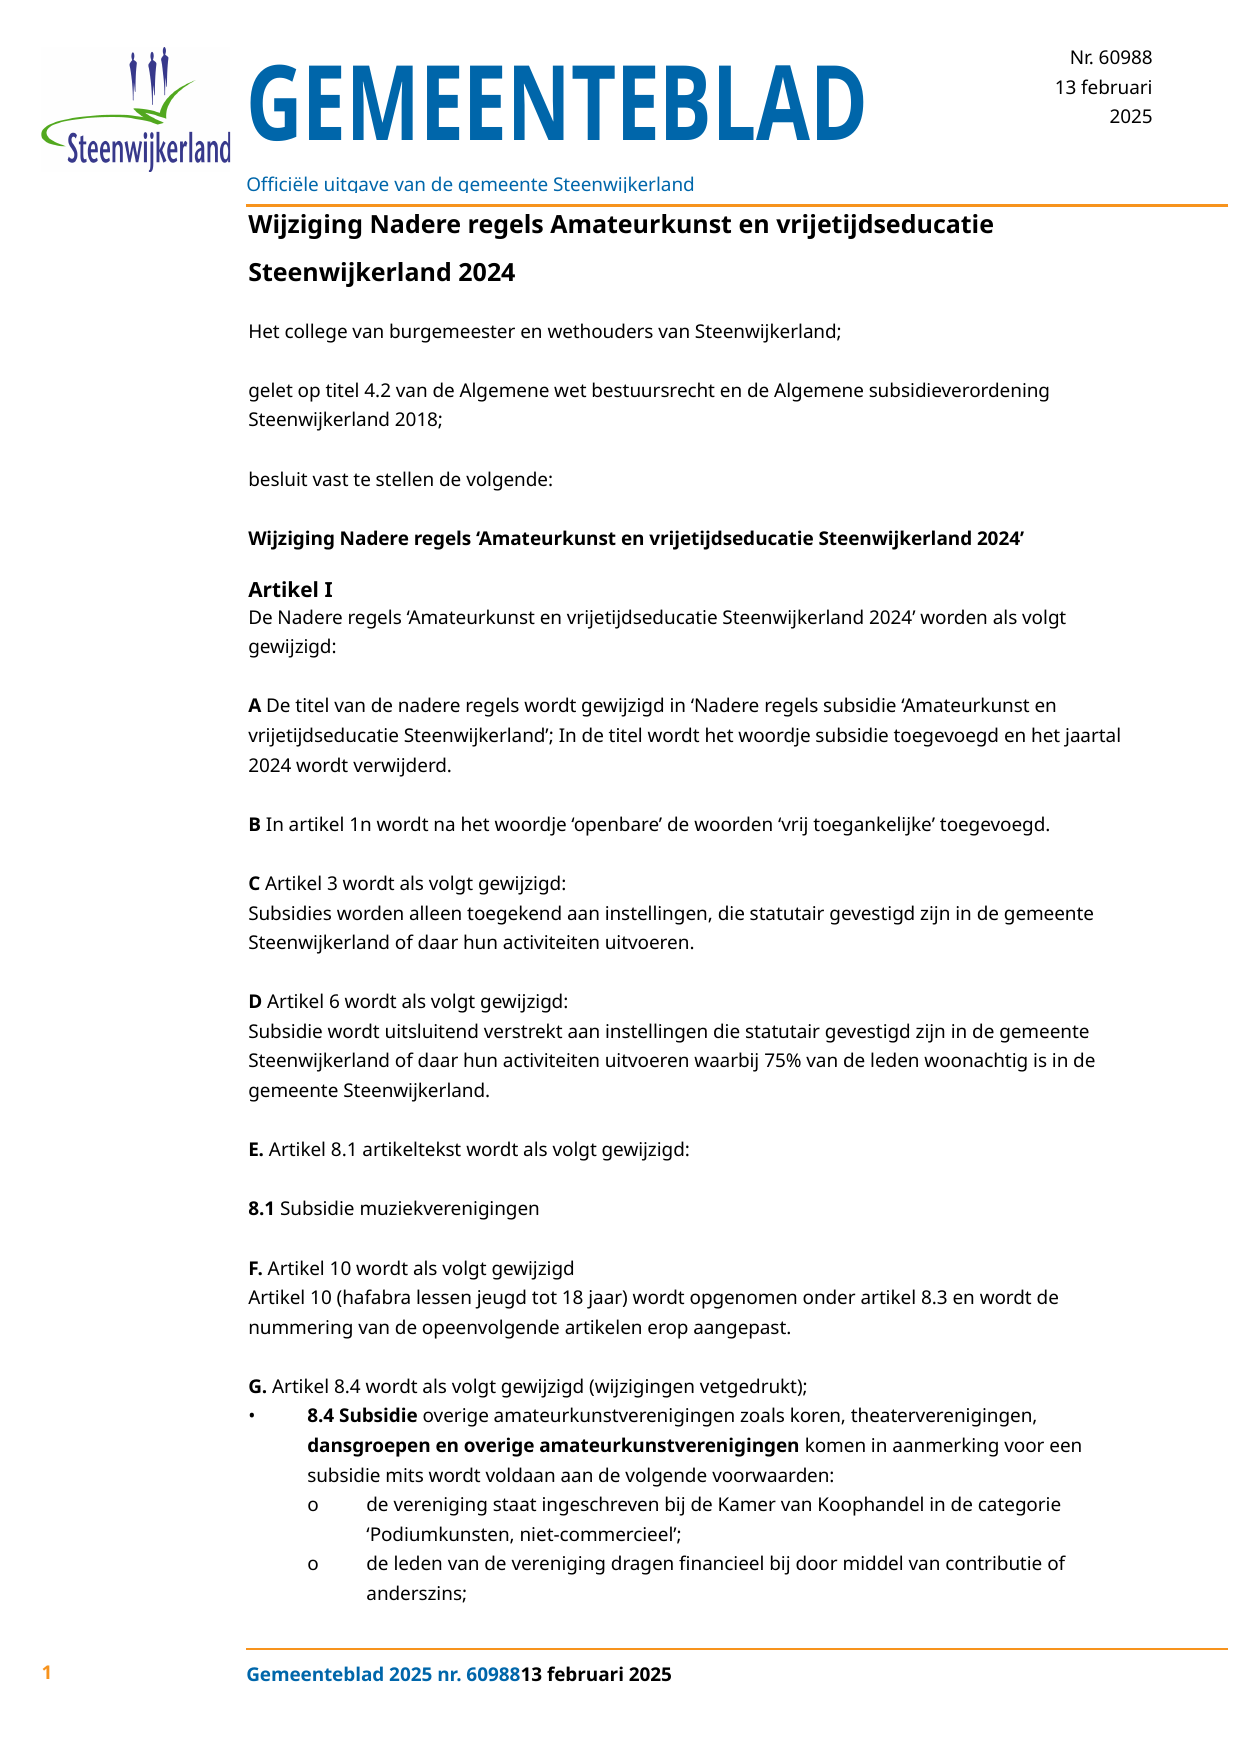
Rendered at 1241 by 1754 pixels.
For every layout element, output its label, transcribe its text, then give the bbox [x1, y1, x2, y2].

text E. Artikel 8.1 artikeltekst wordt als volgt gewijzigd: [248, 1136, 1152, 1162]
text Subsidie wordt uitsluitend verstrekt aan instellingen die statutair gevestigd zijn in de gemeente Steenwijkerland of daar hun activiteiten uitvoeren waarbij 75% van de leden woonachtig is in de gemeente Steenwijkerland. [248, 1018, 1152, 1103]
text Het college van burgemeester en wethouders van Steenwijkerland; [248, 318, 1152, 344]
list de leden van de vereniging dragen financieel bij door middel van contributie of anderszins; [307, 1551, 1152, 1606]
text A De titel van de nadere regels wordt gewijzigd in ‘Nadere regels subsidie ‘Amateurkunst en vrijetijdseducatie Steenwijkerland’; In de titel wordt het woordje subsidie toegevoegd en het jaartal 2024 wordt verwijderd. [248, 693, 1152, 777]
text G. Artikel 8.4 wordt als volgt gewijzigd (wijzigingen vetgedrukt); [248, 1373, 1152, 1399]
text Artikel 10 (hafabra lessen jeugd tot 18 jaar) wordt opgenomen onder artikel 8.3 en wordt de nummering van de opeenvolgende artikelen erop aangepast. [248, 1284, 1152, 1339]
text Subsidies worden alleen toegekend aan instellingen, die statutair gevestigd zijn in de gemeente Steenwijkerland of daar hun activiteiten uitvoeren. [248, 900, 1152, 955]
list de vereniging staat ingeschreven bij de Kamer van Koophandel in de categorie ‘Podiumkunsten, niet-commercieel’; [307, 1491, 1152, 1547]
text Artikel I [248, 575, 1152, 604]
text B In artikel 1n wordt na het woordje ‘openbare’ de woorden ‘vrij toegankelijke’ toegevoegd. [248, 811, 1152, 837]
list 8.4 Subsidie overige amateurkunstverenigingen zoals koren, theaterverenigingen, dansgroepen en overige amateurkunstverenigingen komen in aanmerking voor een subsidie mits wordt voldaan aan de volgende voorwaarden: [248, 1403, 1152, 1487]
text D Artikel 6 wordt als volgt gewijzigd: [248, 988, 1152, 1014]
text besluit vast te stellen de volgende: [248, 466, 1152, 492]
text F. Artikel 10 wordt als volgt gewijzigd [248, 1255, 1152, 1280]
text De Nadere regels ‘Amateurkunst en vrijetijdseducatie Steenwijkerland 2024’ worden als volgt gewijzigd: [248, 604, 1152, 659]
text 8.1 Subsidie muziekverenigingen [248, 1196, 1152, 1221]
text Wijziging Nadere regels ‘Amateurkunst en vrijetijdseducatie Steenwijkerland 2024’ [248, 525, 1152, 551]
text Wijziging Nadere regels Amateurkunst en vrijetijdseducatie Steenwijkerland 2024 [248, 207, 1152, 288]
text C Artikel 3 wordt als volgt gewijzigd: [248, 870, 1152, 896]
picture [41, 47, 231, 172]
text gelet op titel 4.2 van de Algemene wet bestuursrecht en de Algemene subsidieverordening Steenwijkerland 2018; [248, 377, 1152, 432]
